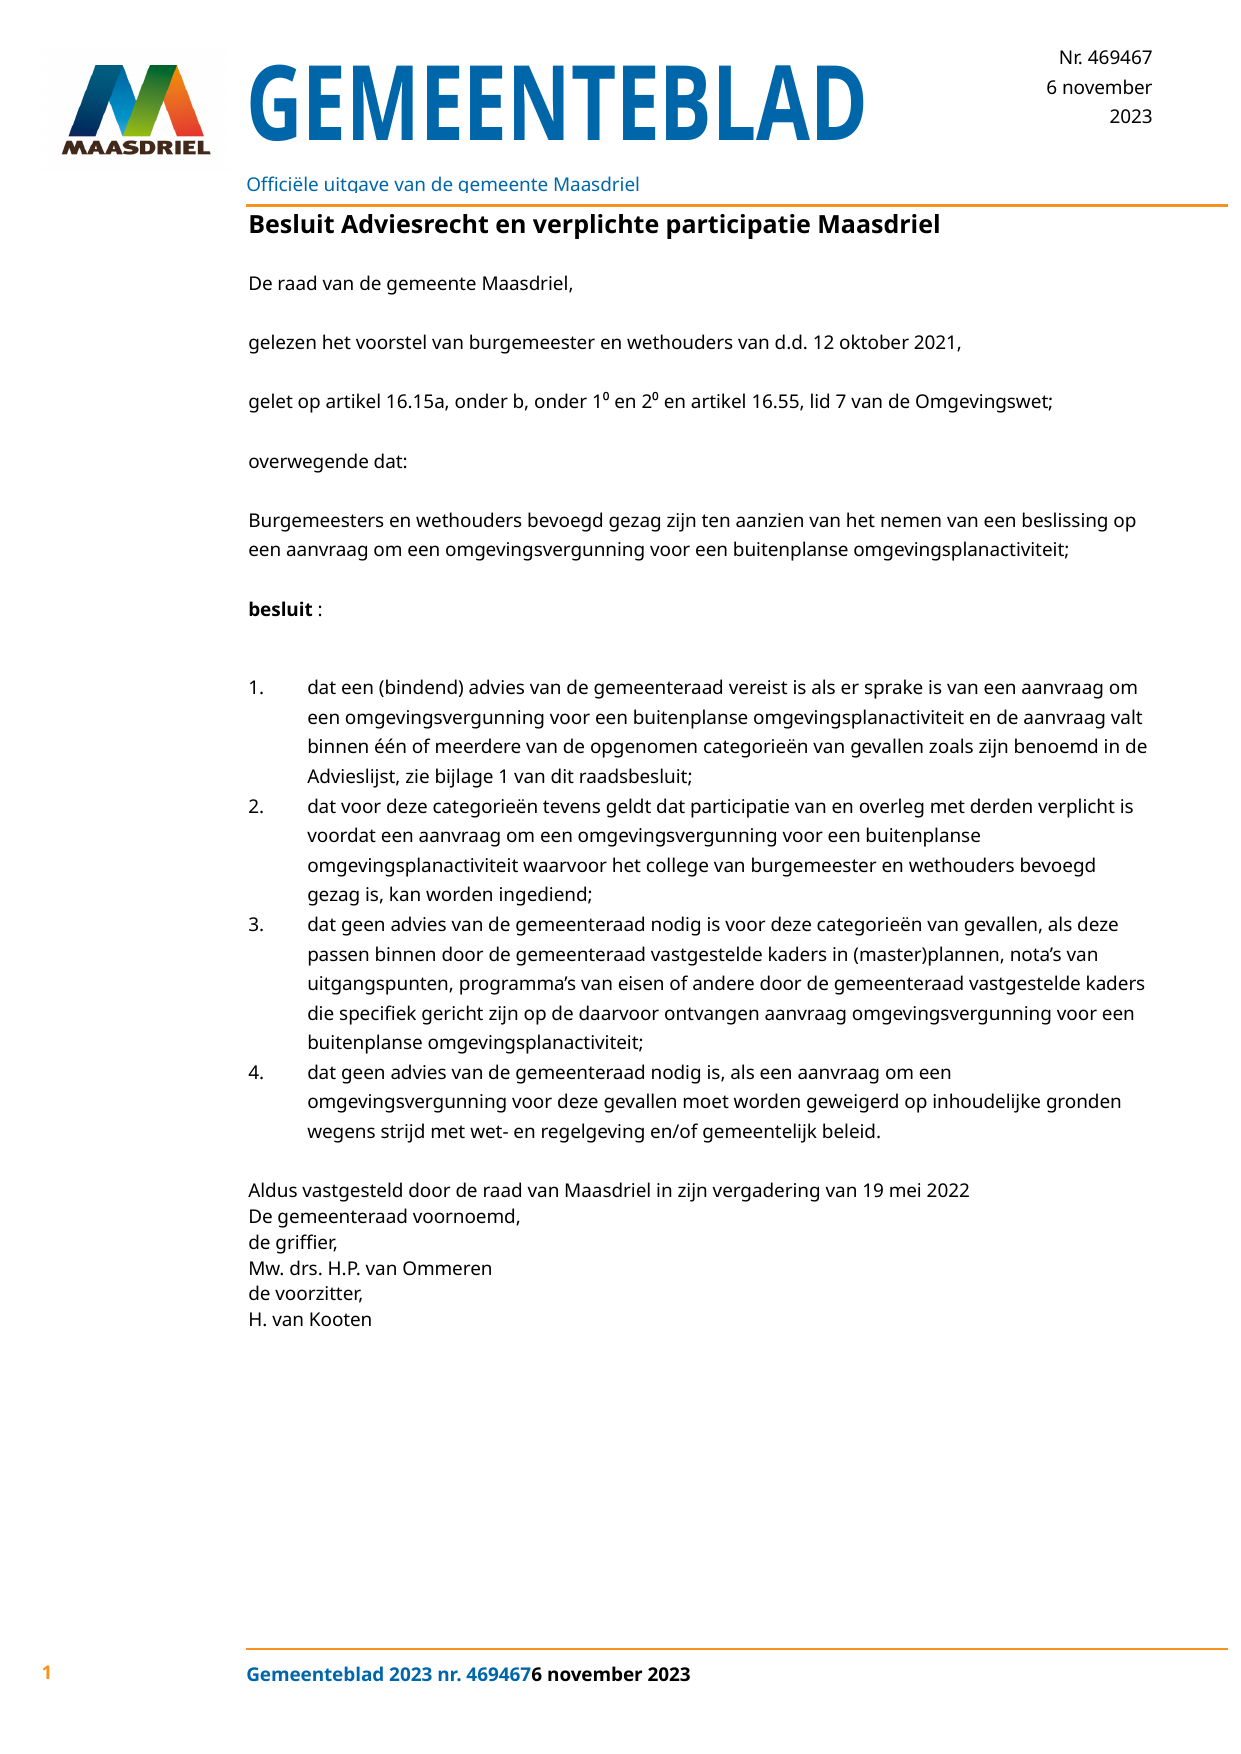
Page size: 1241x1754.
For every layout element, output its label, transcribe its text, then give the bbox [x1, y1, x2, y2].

text De gemeenteraad voornoemd, [248, 1203, 1152, 1229]
text Mw. drs. H.P. van Ommeren [248, 1255, 1152, 1280]
text Besluit Adviesrecht en verplichte participatie Maasdriel [248, 207, 1152, 241]
list dat voor deze categorieën tevens geldt dat participatie van en overleg met derden verplicht is voordat een aanvraag om een omgevingsvergunning voor een buitenplanse omgevingsplanactiviteit waarvoor het college van burgemeester en wethouders bevoegd gezag is, kan worden ingediend; [248, 793, 1152, 907]
text gelezen het voorstel van burgemeester en wethouders van d.d. 12 oktober 2021, [248, 329, 1152, 355]
list dat geen advies van de gemeenteraad nodig is, als een aanvraag om een omgevingsvergunning voor deze gevallen moet worden geweigerd op inhoudelijke gronden wegens strijd met wet- en regelgeving en/of gemeentelijk beleid. [248, 1059, 1152, 1144]
list dat geen advies van de gemeenteraad nodig is voor deze categorieën van gevallen, als deze passen binnen door de gemeenteraad vastgestelde kaders in (master)plannen, nota’s van uitgangspunten, programma’s van eisen of andere door de gemeenteraad vastgestelde kaders die specifiek gericht zijn op de daarvoor ontvangen aanvraag omgevingsvergunning voor een buitenplanse omgevingsplanactiviteit; [248, 911, 1152, 1055]
picture [41, 47, 231, 172]
text Aldus vastgesteld door de raad van Maasdriel in zijn vergadering van 19 mei 2022 [248, 1177, 1152, 1203]
text H. van Kooten [248, 1306, 1152, 1332]
text gelet op artikel 16.15a, onder b, onder 1⁰ en 2⁰ en artikel 16.55, lid 7 van de Omgevingswet; [248, 389, 1152, 414]
text de griffier, [248, 1229, 1152, 1255]
text overwegende dat: [248, 448, 1152, 473]
text de voorzitter, [248, 1280, 1152, 1306]
text Burgemeesters en wethouders bevoegd gezag zijn ten aanzien van het nemen van een beslissing op een aanvraag om een omgevingsvergunning voor een buitenplanse omgevingsplanactiviteit; [248, 507, 1152, 562]
list dat een (bindend) advies van de gemeenteraad vereist is als er sprake is van een aanvraag om een omgevingsvergunning voor een buitenplanse omgevingsplanactiviteit en de aanvraag valt binnen één of meerdere van de opgenomen categorieën van gevallen zoals zijn benoemd in de Advieslijst, zie bijlage 1 van dit raadsbesluit; [248, 674, 1152, 789]
text besluit : [248, 596, 1152, 621]
text De raad van de gemeente Maasdriel, [248, 270, 1152, 296]
